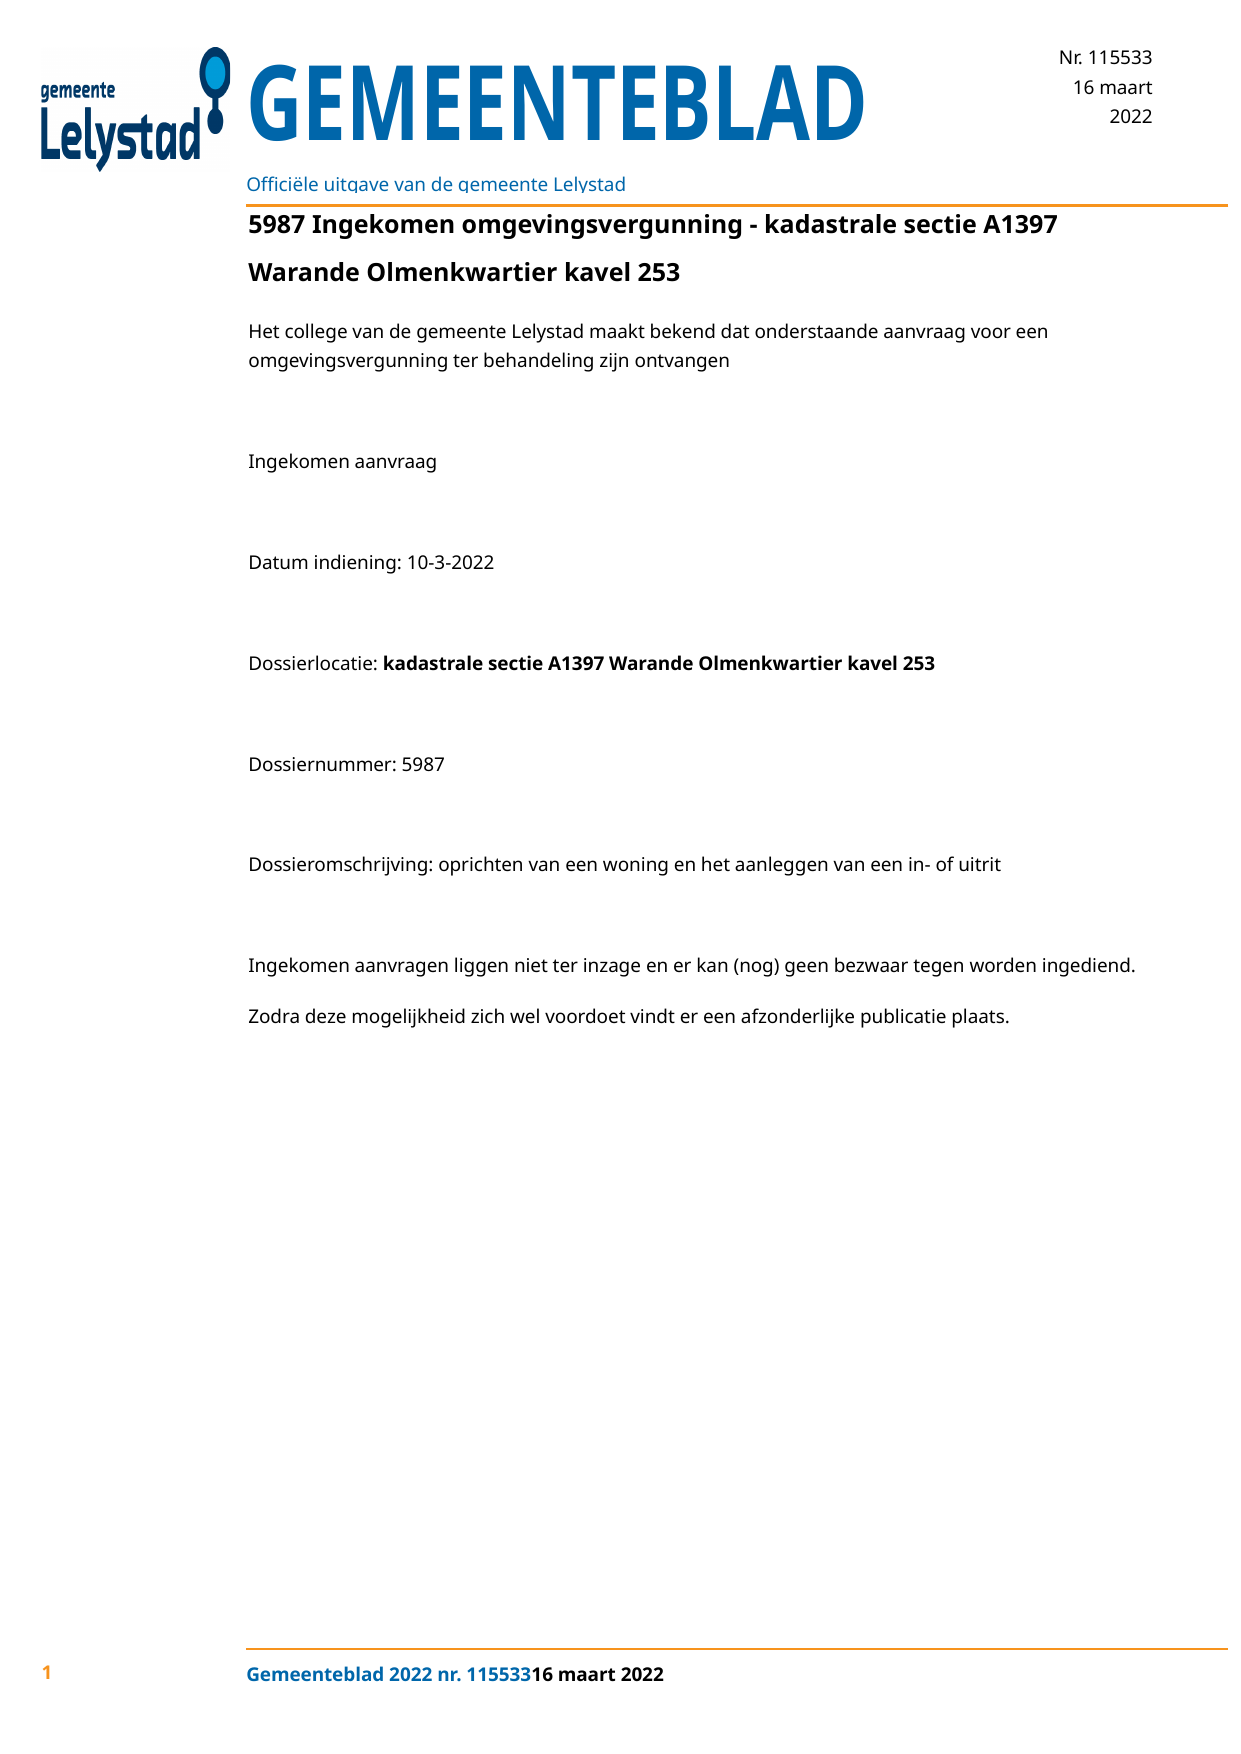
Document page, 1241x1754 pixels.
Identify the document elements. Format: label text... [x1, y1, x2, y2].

text Dossierlocatie: kadastrale sectie A1397 Warande Olmenkwartier kavel 253 [248, 650, 1152, 676]
text Dossieromschrijving: oprichten van een woning en het aanleggen van een in- of uitrit [248, 852, 1152, 877]
text 5987 Ingekomen omgevingsvergunning - kadastrale sectie A1397 Warande Olmenkwartier kavel 253 [248, 207, 1152, 288]
text Datum indiening: 10-3-2022 [248, 549, 1152, 575]
text Ingekomen aanvraag [248, 448, 1152, 474]
text Ingekomen aanvragen liggen niet ter inzage en er kan (nog) geen bezwaar tegen worden ingediend. [248, 952, 1152, 978]
text Het college van de gemeente Lelystad maakt bekend dat onderstaande aanvraag voor een omgevingsvergunning ter behandeling zijn ontvangen [248, 318, 1152, 373]
text Zodra deze mogelijkheid zich wel voordoet vindt er een afzonderlijke publicatie plaats. [248, 1003, 1152, 1029]
text Dossiernummer: 5987 [248, 751, 1152, 777]
picture [41, 47, 231, 172]
